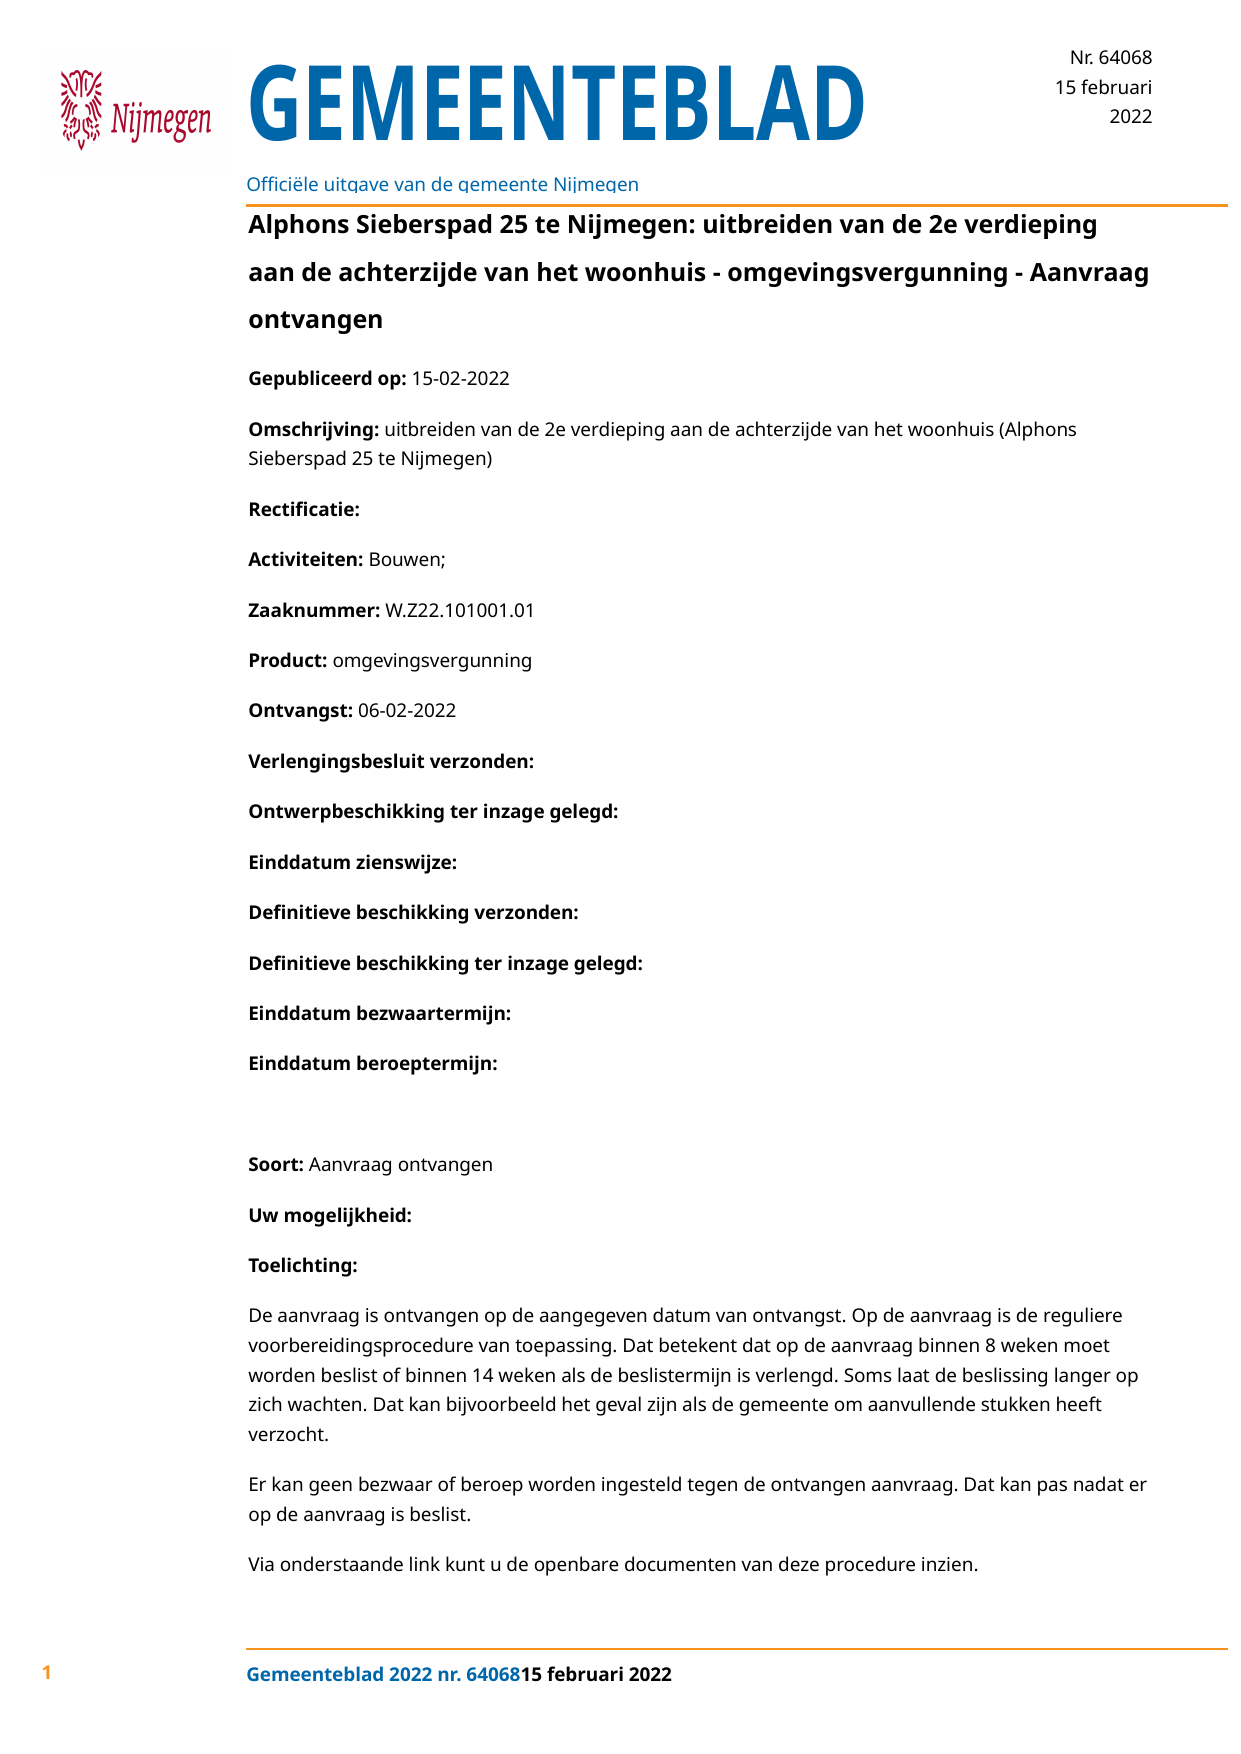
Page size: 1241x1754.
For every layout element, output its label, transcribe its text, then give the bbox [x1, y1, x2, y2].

text Rectificatie: [248, 496, 1152, 522]
text Soort: Aanvraag ontvangen [248, 1151, 1152, 1177]
text Via onderstaande link kunt u de openbare documenten van deze procedure inzien. [248, 1551, 1152, 1577]
text Gepubliceerd op: 15-02-2022 [248, 366, 1152, 391]
text Ontvangst: 06-02-2022 [248, 698, 1152, 723]
text Uw mogelijkheid: [248, 1202, 1152, 1227]
text Einddatum bezwaartermijn: [248, 1000, 1152, 1026]
text Zaaknummer: W.Z22.101001.01 [248, 597, 1152, 622]
picture [41, 47, 231, 172]
text Activiteiten: Bouwen; [248, 546, 1152, 572]
text Definitieve beschikking ter inzage gelegd: [248, 950, 1152, 975]
text Er kan geen bezwaar of beroep worden ingesteld tegen de ontvangen aanvraag. Dat kan pas nadat er op de aanvraag is beslist. [248, 1471, 1152, 1527]
text Toelichting: [248, 1252, 1152, 1278]
text Product: omgevingsvergunning [248, 647, 1152, 673]
text Definitieve beschikking verzonden: [248, 899, 1152, 925]
text Alphons Sieberspad 25 te Nijmegen: uitbreiden van de 2e verdieping aan de achterzijde van het woonhuis - omgevingsvergunning - Aanvraag ontvangen [248, 207, 1152, 336]
text Einddatum zienswijze: [248, 849, 1152, 874]
text De aanvraag is ontvangen op de aangegeven datum van ontvangst. Op de aanvraag is de reguliere voorbereidingsprocedure van toepassing. Dat betekent dat op de aanvraag binnen 8 weken moet worden beslist of binnen 14 weken als de beslistermijn is verlengd. Soms laat de beslissing langer op zich wachten. Dat kan bijvoorbeeld het geval zijn als de gemeente om aanvullende stukken heeft verzocht. [248, 1303, 1152, 1447]
text Einddatum beroeptermijn: [248, 1051, 1152, 1076]
text Verlengingsbesluit verzonden: [248, 748, 1152, 774]
text Omschrijving: uitbreiden van de 2e verdieping aan de achterzijde van het woonhuis (Alphons Sieberspad 25 te Nijmegen) [248, 416, 1152, 471]
text Ontwerpbeschikking ter inzage gelegd: [248, 798, 1152, 824]
